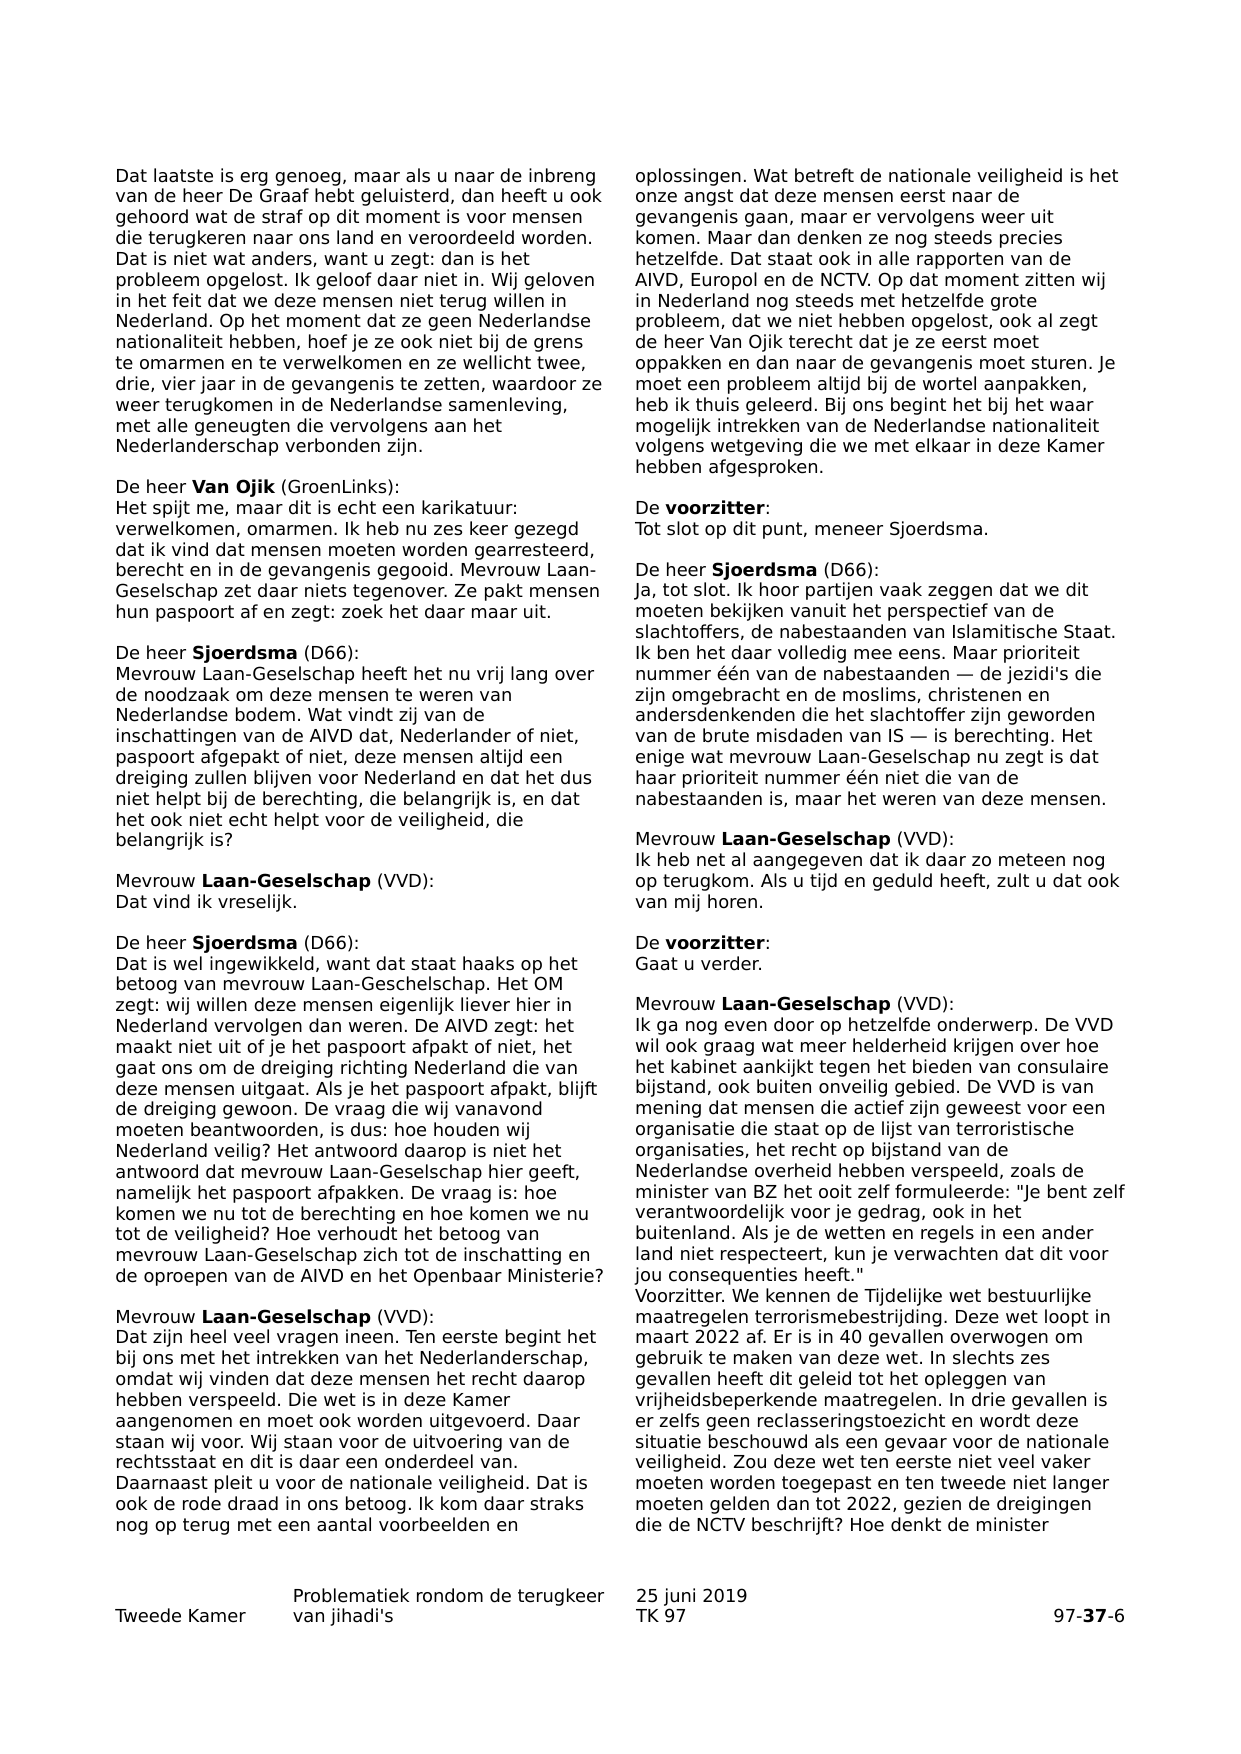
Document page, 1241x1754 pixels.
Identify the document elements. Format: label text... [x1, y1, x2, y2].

text De heer Sjoerdsma (D66): [635, 559, 1125, 580]
text Voorzitter. We kennen de Tijdelijke wet bestuurlijke maatregelen terrorismebestrijding. Deze wet loopt in maart 2022 af. Er is in 40 gevallen overwogen om gebruik te maken van deze wet. In slechts zes gevallen heeft dit geleid tot het opleggen van vrijheidsbeperkende maatregelen. In drie gevallen is er zelfs geen reclasseringstoezicht en wordt deze situatie beschouwd als een gevaar voor de nationale veiligheid. Zou deze wet ten eerste niet veel vaker moeten worden toegepast en ten tweede niet langer moeten gelden dan tot 2022, gezien de dreigingen die de NCTV beschrijft? Hoe denkt de minister [635, 1286, 1125, 1536]
text Mevrouw Laan-Geselschap heeft het nu vrij lang over de noodzaak om deze mensen te weren van Nederlandse bodem. Wat vindt zij van de inschattingen van de AIVD dat, Nederlander of niet, paspoort afgepakt of niet, deze mensen altijd een dreiging zullen blijven voor Nederland en dat het dus niet helpt bij de berechting, die belangrijk is, en dat het ook niet echt helpt voor de veiligheid, die belangrijk is? [115, 663, 605, 851]
text Tot slot op dit punt, meneer Sjoerdsma. [635, 518, 1125, 539]
text Mevrouw Laan-Geselschap (VVD): [635, 994, 1125, 1015]
text Het spijt me, maar dit is echt een karikatuur: verwelkomen, omarmen. Ik heb nu zes keer gezegd dat ik vind dat mensen moeten worden gearresteerd, berecht en in de gevangenis gegooid. Mevrouw Laan-Geselschap zet daar niets tegenover. Ze pakt mensen hun paspoort af en zegt: zoek het daar maar uit. [115, 498, 605, 623]
text Mevrouw Laan-Geselschap (VVD): [115, 871, 605, 892]
text oplossingen. Wat betreft de nationale veiligheid is het onze angst dat deze mensen eerst naar de gevangenis gaan, maar er vervolgens weer uit komen. Maar dan denken ze nog steeds precies hetzelfde. Dat staat ook in alle rapporten van de AIVD, Europol en de NCTV. Op dat moment zitten wij in Nederland nog steeds met hetzelfde grote probleem, dat we niet hebben opgelost, ook al zegt de heer Van Ojik terecht dat je ze eerst moet oppakken en dan naar de gevangenis moet sturen. Je moet een probleem altijd bij de wortel aanpakken, heb ik thuis geleerd. Bij ons begint het bij het waar mogelijk intrekken van de Nederlandse nationaliteit volgens wetgeving die we met elkaar in deze Kamer hebben afgesproken. [635, 165, 1125, 478]
text De heer Sjoerdsma (D66): [115, 643, 605, 663]
text De heer Van Ojik (GroenLinks): [115, 477, 605, 498]
text De voorzitter: [635, 932, 1125, 953]
text Dat is wel ingewikkeld, want dat staat haaks op het betoog van mevrouw Laan-Geschelschap. Het OM zegt: wij willen deze mensen eigenlijk liever hier in Nederland vervolgen dan weren. De AIVD zegt: het maakt niet uit of je het paspoort afpakt of niet, het gaat ons om de dreiging richting Nederland die van deze mensen uitgaat. Als je het paspoort afpakt, blijft de dreiging gewoon. De vraag die wij vanavond moeten beantwoorden, is dus: hoe houden wij Nederland veilig? Het antwoord daarop is niet het antwoord dat mevrouw Laan-Geselschap hier geeft, namelijk het paspoort afpakken. De vraag is: hoe komen we nu tot de berechting en hoe komen we nu tot de veiligheid? Hoe verhoudt het betoog van mevrouw Laan-Geselschap zich tot de inschatting en de oproepen van de AIVD en het Openbaar Ministerie? [115, 953, 605, 1287]
text Dat vind ik vreselijk. [115, 892, 605, 912]
text Ja, tot slot. Ik hoor partijen vaak zeggen dat we dit moeten bekijken vanuit het perspectief van de slachtoffers, de nabestaanden van Islamitische Staat. Ik ben het daar volledig mee eens. Maar prioriteit nummer één van de nabestaanden — de jezidi's die zijn omgebracht en de moslims, christenen en andersdenkenden die het slachtoffer zijn geworden van de brute misdaden van IS — is berechting. Het enige wat mevrouw Laan-Geselschap nu zegt is dat haar prioriteit nummer één niet die van de nabestaanden is, maar het weren van deze mensen. [635, 580, 1125, 809]
text Mevrouw Laan-Geselschap (VVD): [635, 829, 1125, 850]
text Gaat u verder. [635, 953, 1125, 974]
text Dat zijn heel veel vragen ineen. Ten eerste begint het bij ons met het intrekken van het Nederlanderschap, omdat wij vinden dat deze mensen het recht daarop hebben verspeeld. Die wet is in deze Kamer aangenomen en moet ook worden uitgevoerd. Daar staan wij voor. Wij staan voor de uitvoering van de rechtsstaat en dit is daar een onderdeel van. Daarnaast pleit u voor de nationale veiligheid. Dat is ook de rode draad in ons betoog. Ik kom daar straks nog op terug met een aantal voorbeelden en [115, 1327, 605, 1536]
text De heer Sjoerdsma (D66): [115, 932, 605, 953]
text De voorzitter: [635, 498, 1125, 518]
text Dat laatste is erg genoeg, maar als u naar de inbreng van de heer De Graaf hebt geluisterd, dan heeft u ook gehoord wat de straf op dit moment is voor mensen die terugkeren naar ons land en veroordeeld worden. Dat is niet wat anders, want u zegt: dan is het probleem opgelost. Ik geloof daar niet in. Wij geloven in het feit dat we deze mensen niet terug willen in Nederland. Op het moment dat ze geen Nederlandse nationaliteit hebben, hoef je ze ook niet bij de grens te omarmen en te verwelkomen en ze wellicht twee, drie, vier jaar in de gevangenis te zetten, waardoor ze weer terugkomen in de Nederlandse samenleving, met alle geneugten die vervolgens aan het Nederlanderschap verbonden zijn. [115, 165, 605, 457]
text Ik ga nog even door op hetzelfde onderwerp. De VVD wil ook graag wat meer helderheid krijgen over hoe het kabinet aankijkt tegen het bieden van consulaire bijstand, ook buiten onveilig gebied. De VVD is van mening dat mensen die actief zijn geweest voor een organisatie die staat op de lijst van terroristische organisaties, het recht op bijstand van de Nederlandse overheid hebben verspeeld, zoals de minister van BZ het ooit zelf formuleerde: "Je bent zelf verantwoordelijk voor je gedrag, ook in het buitenland. Als je de wetten en regels in een ander land niet respecteert, kun je verwachten dat dit voor jou consequenties heeft." [635, 1015, 1125, 1286]
text Mevrouw Laan-Geselschap (VVD): [115, 1307, 605, 1327]
text Ik heb net al aangegeven dat ik daar zo meteen nog op terugkom. Als u tijd en geduld heeft, zult u dat ook van mij horen. [635, 850, 1125, 912]
